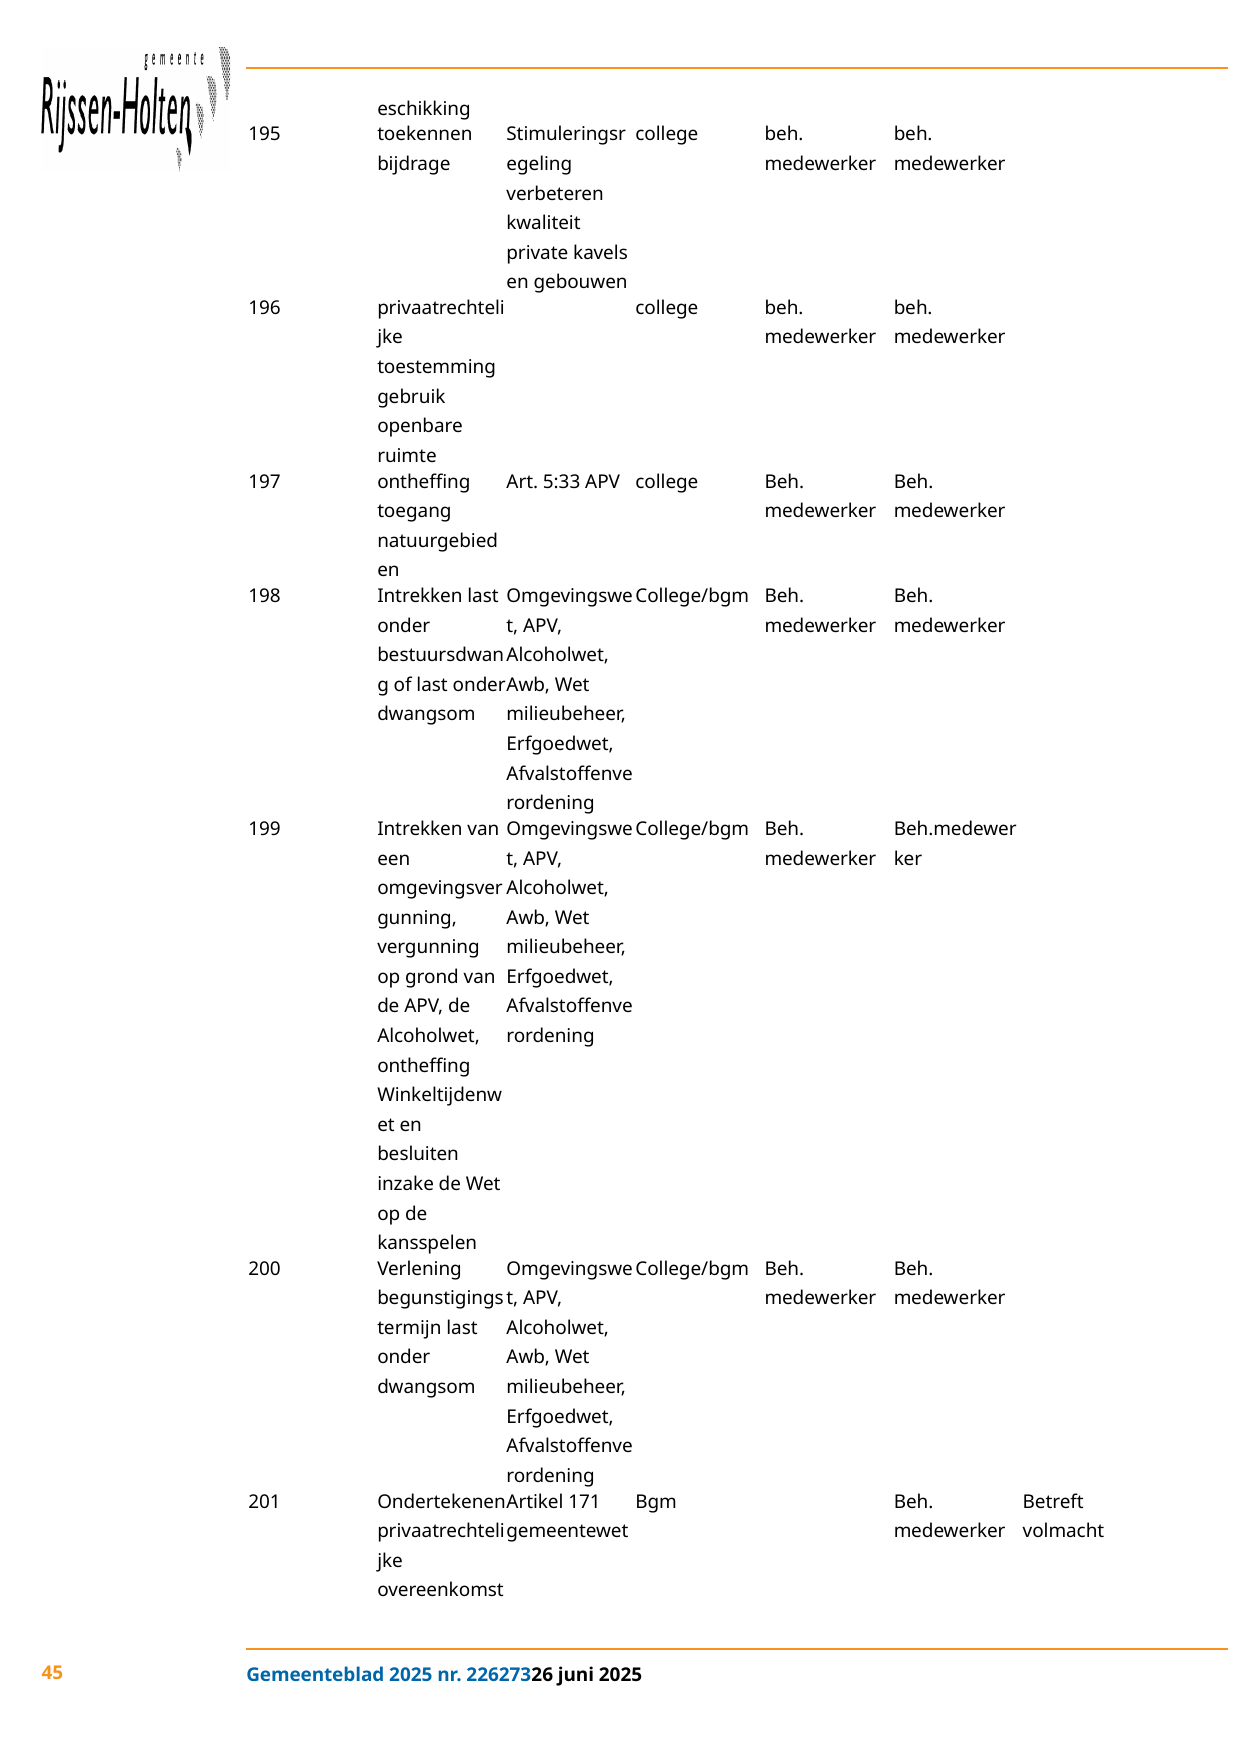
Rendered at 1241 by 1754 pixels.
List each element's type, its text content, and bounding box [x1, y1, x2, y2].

table_cell 200 [248, 1255, 377, 1488]
table_cell [1023, 121, 1152, 294]
table_cell [506, 95, 635, 121]
table_cell beh. medewerker [764, 121, 893, 294]
table_cell [506, 294, 635, 468]
table_cell Verlening begunstigingstermijn last onder dwangsom [377, 1255, 506, 1488]
table_cell Ondertekenen privaatrechtelijke overeenkomst [377, 1488, 506, 1602]
table_cell 199 [248, 815, 377, 1255]
table_cell 198 [248, 582, 377, 815]
table_cell toekennen bijdrage [377, 121, 506, 294]
table_cell [1023, 1255, 1152, 1488]
table_cell [248, 95, 377, 121]
table_cell Bgm [635, 1488, 764, 1602]
table_cell Omgevingswet, APV, Alcoholwet, Awb, Wet milieubeheer, Erfgoedwet, Afvalstoffenverordening [506, 1255, 635, 1488]
table_cell privaatrechtelijke toestemming gebruik openbare ruimte [377, 294, 506, 468]
table_cell college [635, 468, 764, 582]
table_cell [1023, 468, 1152, 582]
table_cell Beh. medewerker [894, 1488, 1022, 1602]
table_cell 197 [248, 468, 377, 582]
table_cell Omgevingswet, APV, Alcoholwet, Awb, Wet milieubeheer, Erfgoedwet, Afvalstoffenverordening [506, 815, 635, 1255]
table_cell Beh. medewerker [764, 1255, 893, 1488]
table_cell 196 [248, 294, 377, 468]
table_cell [1023, 294, 1152, 468]
table_cell [764, 1488, 893, 1602]
table_cell beh. medewerker [764, 294, 893, 468]
table_cell Art. 5:33 APV [506, 468, 635, 582]
table_cell Artikel 171 gemeentewet [506, 1488, 635, 1602]
table_cell Beh. medewerker [894, 1255, 1022, 1488]
table_cell College/bgm [635, 815, 764, 1255]
table_cell Beh. medewerker [764, 468, 893, 582]
table_cell [1023, 95, 1152, 121]
table_cell college [635, 294, 764, 468]
table_cell Beh. medewerker [764, 582, 893, 815]
table_cell beh. medewerker [894, 121, 1022, 294]
table_cell college [635, 121, 764, 294]
table_cell Beh. medewerker [894, 582, 1022, 815]
table_cell College/bgm [635, 582, 764, 815]
table_cell [1023, 815, 1152, 1255]
table_cell Beh. medewerker [764, 815, 893, 1255]
table_cell beh. medewerker [894, 294, 1022, 468]
table_cell 201 [248, 1488, 377, 1602]
table_cell eschikking [377, 95, 506, 121]
table_cell [1023, 582, 1152, 815]
picture [41, 47, 231, 172]
table_cell Betreft volmacht [1023, 1488, 1152, 1602]
table_cell ontheffing toegang natuurgebieden [377, 468, 506, 582]
table_cell [635, 95, 764, 121]
table_cell 195 [248, 121, 377, 294]
table_cell Intrekken van een omgevingsvergunning, vergunning op grond van de APV, de Alcoholwet, ontheffing Winkeltijdenwet en besluiten inzake de Wet op de kansspelen [377, 815, 506, 1255]
table_cell Omgevingswet, APV, Alcoholwet, Awb, Wet milieubeheer, Erfgoedwet, Afvalstoffenverordening [506, 582, 635, 815]
table_cell Intrekken last onder bestuursdwang of last onder dwangsom [377, 582, 506, 815]
table_cell [764, 95, 893, 121]
table_cell Beh.medewerker [894, 815, 1022, 1255]
table_cell Stimuleringsregeling verbeteren kwaliteit private kavels en gebouwen [506, 121, 635, 294]
table_cell College/bgm [635, 1255, 764, 1488]
table_cell [894, 95, 1022, 121]
table_cell Beh. medewerker [894, 468, 1022, 582]
